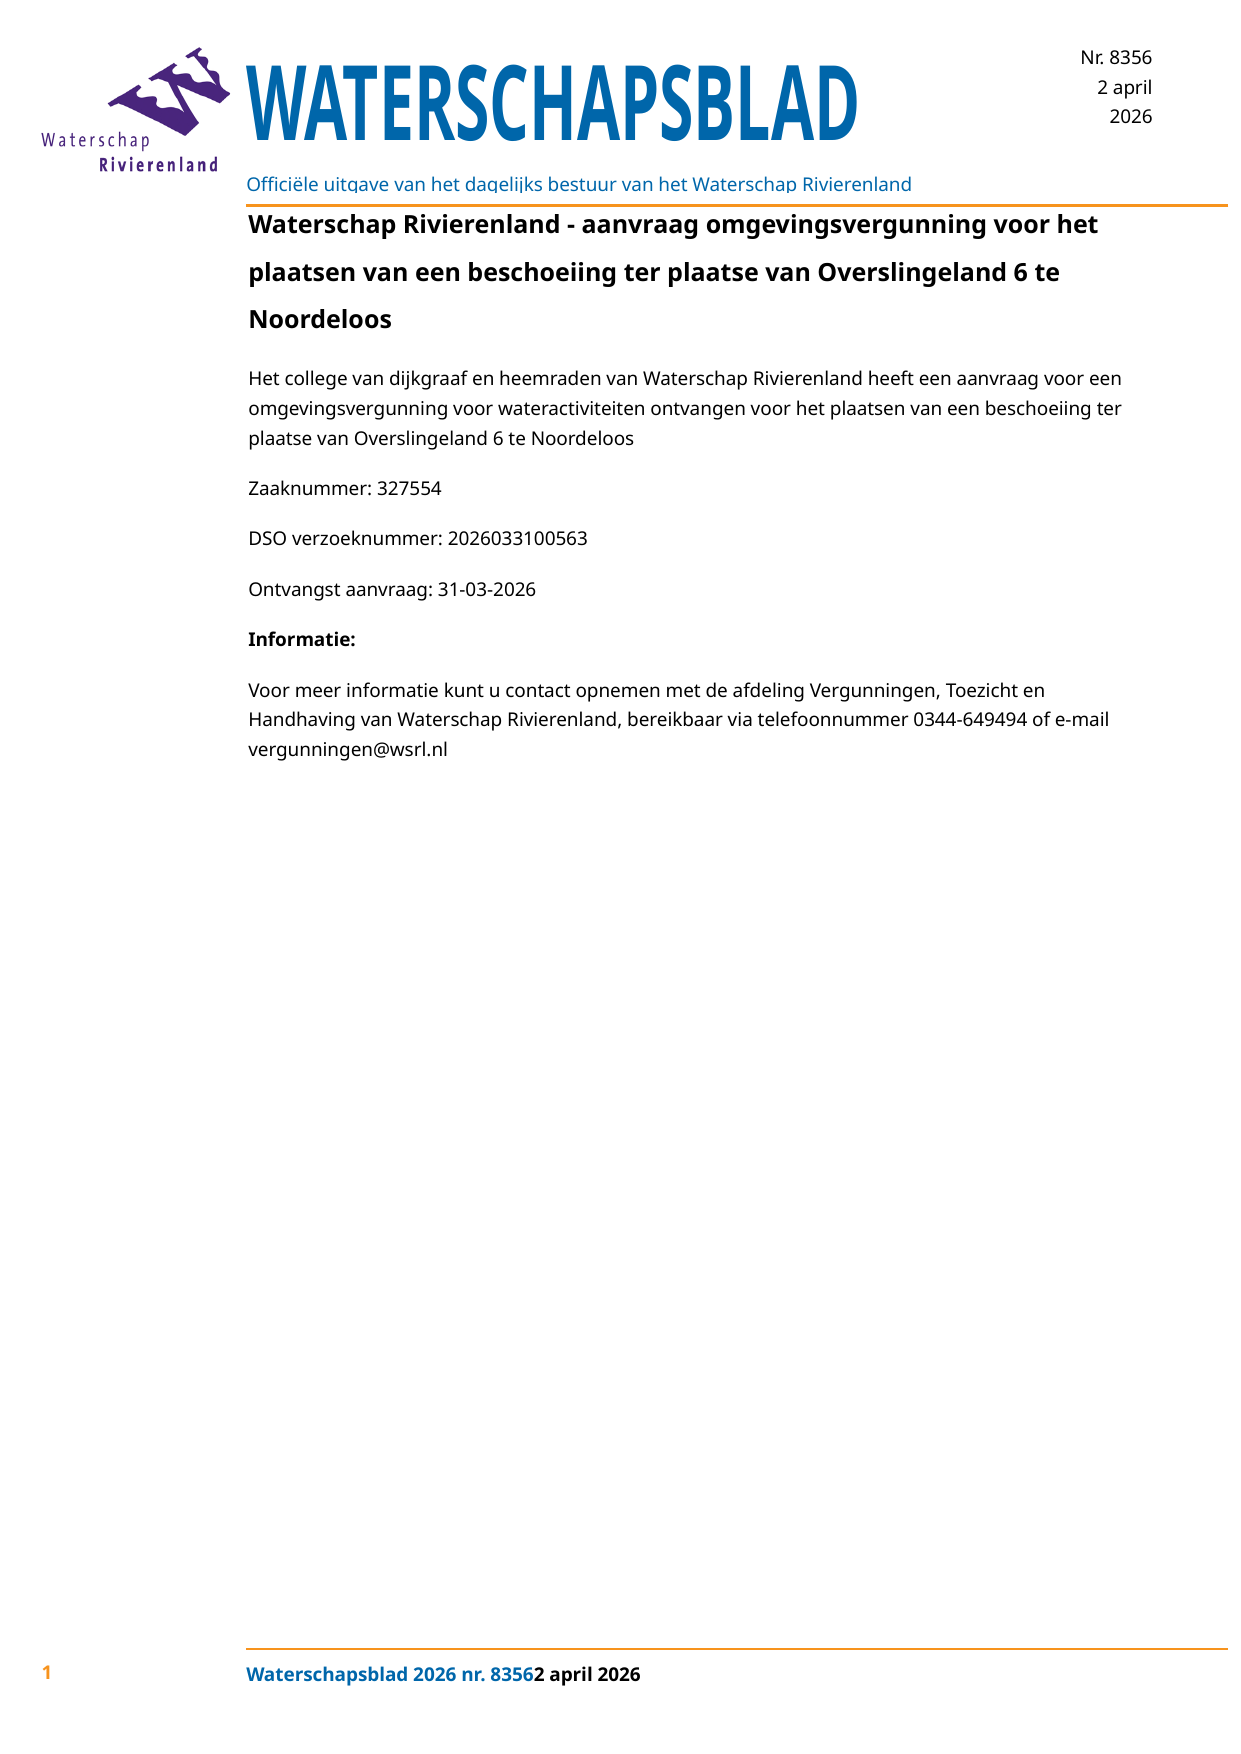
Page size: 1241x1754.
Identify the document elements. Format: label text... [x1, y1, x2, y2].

text Het college van dijkgraaf en heemraden van Waterschap Rivierenland heeft een aanvraag voor een omgevingsvergunning voor wateractiviteiten ontvangen voor het plaatsen van een beschoeiing ter plaatse van Overslingeland 6 te Noordeloos [248, 366, 1152, 450]
picture [41, 47, 231, 172]
text Informatie: [248, 626, 1152, 652]
text Zaaknummer: 327554 [248, 475, 1152, 501]
text Ontvangst aanvraag: 31-03-2026 [248, 576, 1152, 602]
text Voor meer informatie kunt u contact opnemen met de afdeling Vergunningen, Toezicht en Handhaving van Waterschap Rivierenland, bereikbaar via telefoonnummer 0344-649494 of e-mail vergunningen@wsrl.nl [248, 677, 1152, 762]
text DSO verzoeknummer: 2026033100563 [248, 526, 1152, 551]
text Waterschap Rivierenland - aanvraag omgevingsvergunning voor het plaatsen van een beschoeiing ter plaatse van Overslingeland 6 te Noordeloos [248, 207, 1152, 336]
